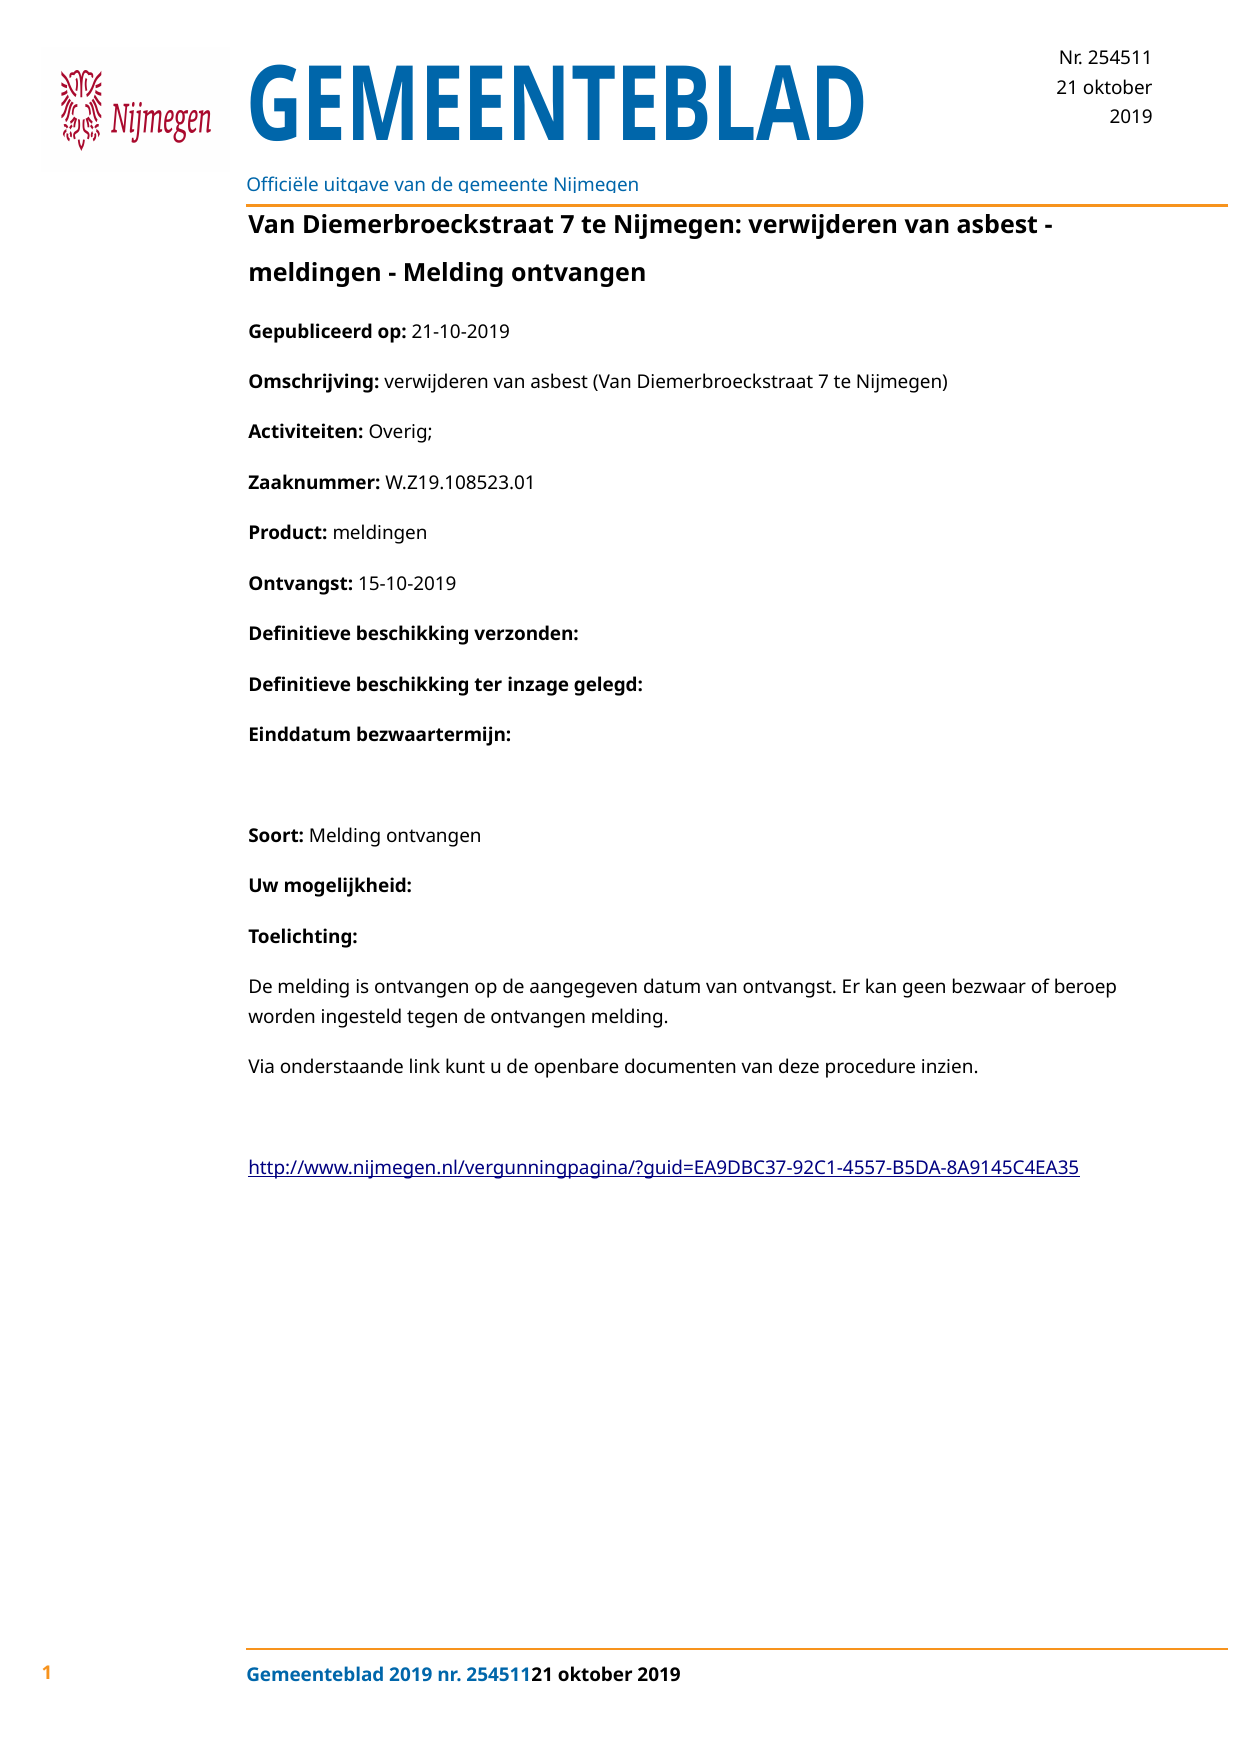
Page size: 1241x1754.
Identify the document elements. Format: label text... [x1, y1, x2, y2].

picture [41, 47, 231, 172]
text Van Diemerbroeckstraat 7 te Nijmegen: verwijderen van asbest - meldingen - Melding ontvangen [248, 207, 1152, 288]
text Gepubliceerd op: 21-10-2019 [248, 318, 1152, 344]
text Uw mogelijkheid: [248, 872, 1152, 898]
text De melding is ontvangen op de aangegeven datum van ontvangst. Er kan geen bezwaar of beroep worden ingesteld tegen de ontvangen melding. [248, 973, 1152, 1029]
text Definitieve beschikking verzonden: [248, 620, 1152, 646]
text Einddatum bezwaartermijn: [248, 721, 1152, 747]
text Product: meldingen [248, 519, 1152, 545]
text Omschrijving: verwijderen van asbest (Van Diemerbroeckstraat 7 te Nijmegen) [248, 368, 1152, 394]
text Via onderstaande link kunt u de openbare documenten van deze procedure inzien. [248, 1053, 1152, 1079]
text Ontvangst: 15-10-2019 [248, 570, 1152, 596]
text Zaaknummer: W.Z19.108523.01 [248, 469, 1152, 495]
text Definitieve beschikking ter inzage gelegd: [248, 671, 1152, 697]
text Activiteiten: Overig; [248, 419, 1152, 444]
text Toelichting: [248, 923, 1152, 949]
text http://www.nijmegen.nl/vergunningpagina/?guid=EA9DBC37-92C1-4557-B5DA-8A9145C4EA35 [248, 1154, 1152, 1180]
text Soort: Melding ontvangen [248, 822, 1152, 848]
